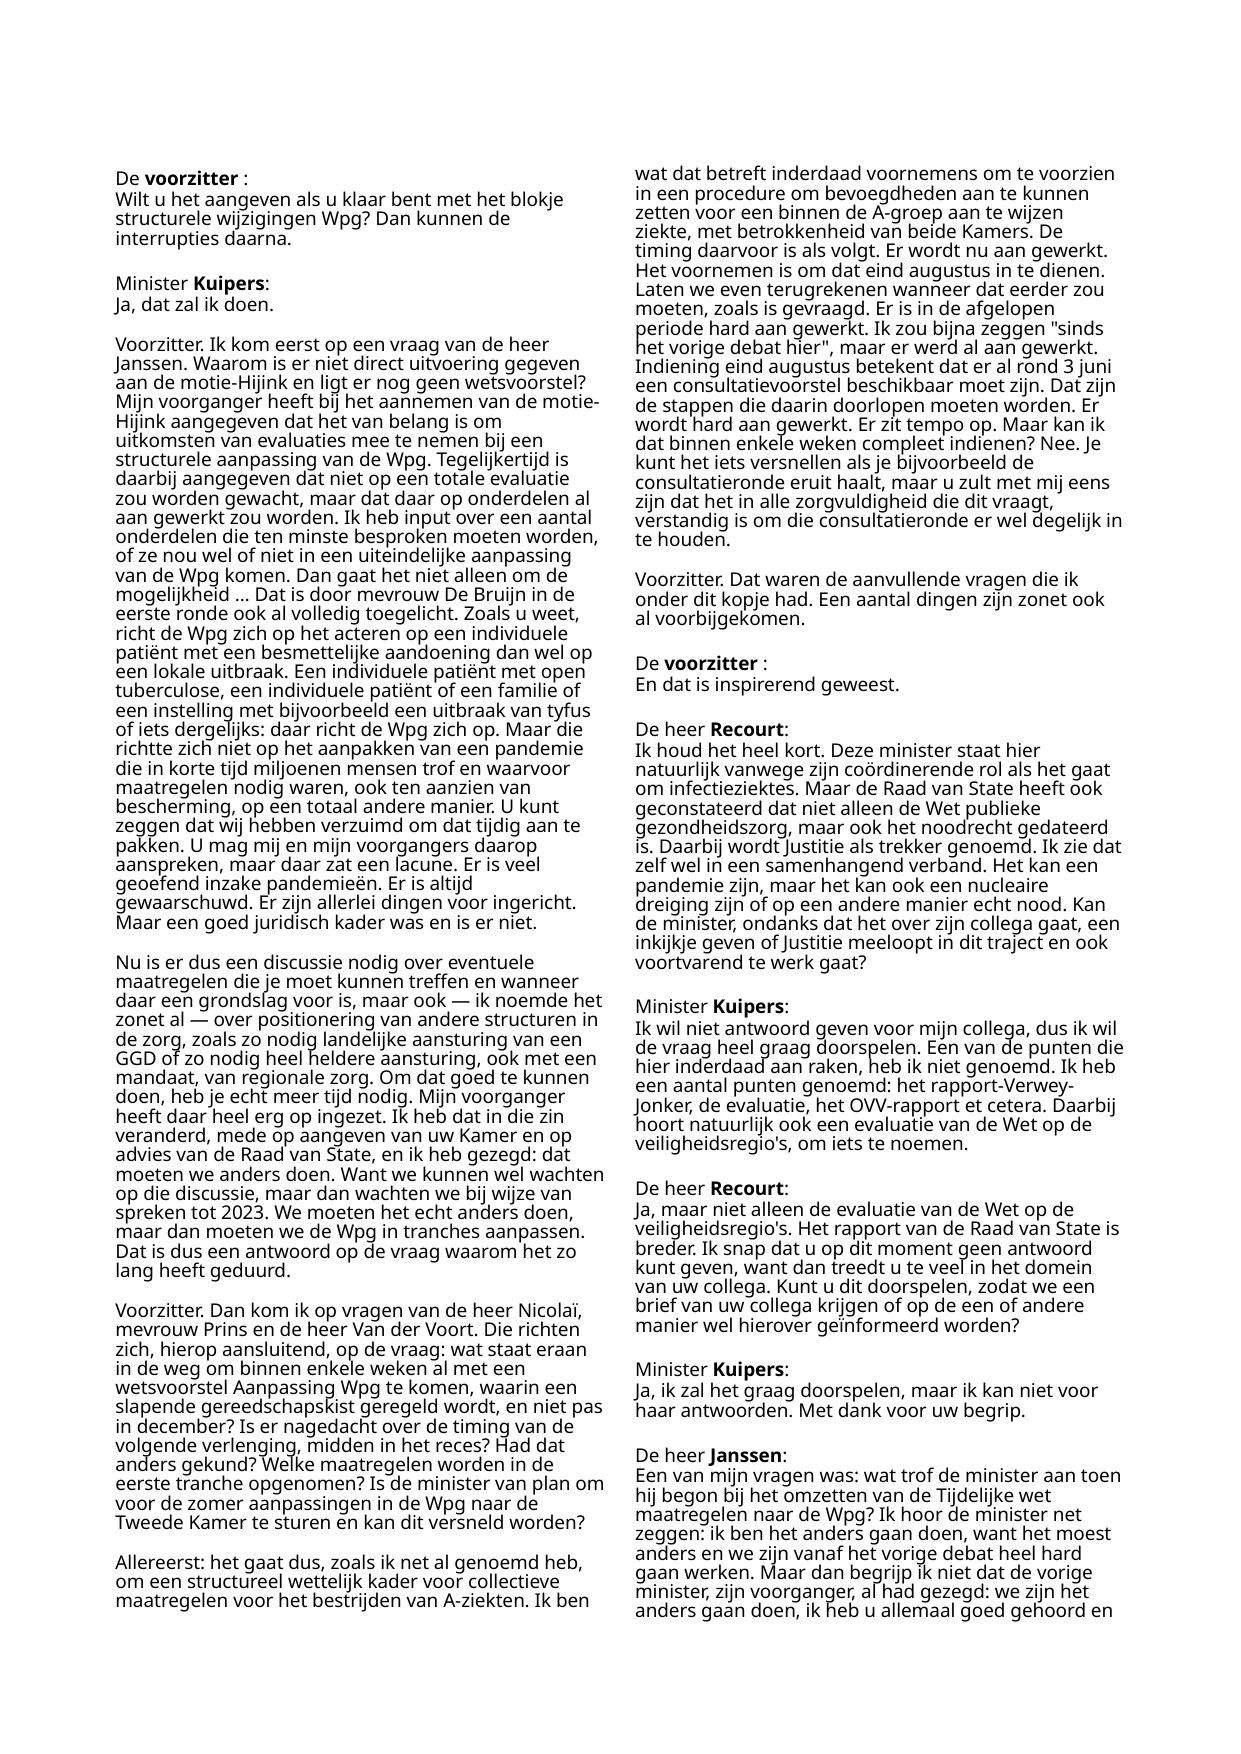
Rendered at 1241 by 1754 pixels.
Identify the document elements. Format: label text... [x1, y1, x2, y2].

text Allereerst: het gaat dus, zoals ik net al genoemd heb, om een structureel wettelijk kader voor collectieve maatregelen voor het bestrijden van A-ziekten. Ik ben [115, 1554, 605, 1612]
text De heer Recourt: [635, 716, 1125, 742]
text Minister Kuipers: [115, 270, 605, 296]
text En dat is inspirerend geweest. [635, 676, 1125, 695]
text Voorzitter. Ik kom eerst op een vraag van de heer Janssen. Waarom is er niet direct uitvoering gegeven aan de motie-Hijink en ligt er nog geen wetsvoorstel? Mijn voorganger heeft bij het aannemen van de motie-Hijink aangegeven dat het van belang is om uitkomsten van evaluaties mee te nemen bij een structurele aanpassing van de Wpg. Tegelijkertijd is daarbij aangegeven dat niet op een totale evaluatie zou worden gewacht, maar dat daar op onderdelen al aan gewerkt zou worden. Ik heb input over een aantal onderdelen die ten minste besproken moeten worden, of ze nou wel of niet in een uiteindelijke aanpassing van de Wpg komen. Dan gaat het niet alleen om de mogelijkheid … Dat is door mevrouw De Bruijn in de eerste ronde ook al volledig toegelicht. Zoals u weet, richt de Wpg zich op het acteren op een individuele patiënt met een besmettelijke aandoening dan wel op een lokale uitbraak. Een individuele patiënt met open tuberculose, een individuele patiënt of een familie of een instelling met bijvoorbeeld een uitbraak van tyfus of iets dergelijks: daar richt de Wpg zich op. Maar die richtte zich niet op het aanpakken van een pandemie die in korte tijd miljoenen mensen trof en waarvoor maatregelen nodig waren, ook ten aanzien van bescherming, op een totaal andere manier. U kunt zeggen dat wij hebben verzuimd om dat tijdig aan te pakken. U mag mij en mijn voorgangers daarop aanspreken, maar daar zat een lacune. Er is veel geoefend inzake pandemieën. Er is altijd gewaarschuwd. Er zijn allerlei dingen voor ingericht. Maar een goed juridisch kader was en is er niet. [115, 336, 605, 933]
text Minister Kuipers: [635, 994, 1125, 1019]
text Voorzitter. Dan kom ik op vragen van de heer Nicolaï, mevrouw Prins en de heer Van der Voort. Die richten zich, hierop aansluitend, op de vraag: wat staat eraan in de weg om binnen enkele weken al met een wetsvoorstel Aanpassing Wpg te komen, waarin een slapende gereedschapskist geregeld wordt, en niet pas in december? Is er nagedacht over de timing van de volgende verlenging, midden in het reces? Had dat anders gekund? Welke maatregelen worden in de eerste tranche opgenomen? Is de minister van plan om voor de zomer aanpassingen in de Wpg naar de Tweede Kamer te sturen en kan dit versneld worden? [115, 1302, 605, 1533]
text De heer Recourt: [635, 1175, 1125, 1201]
text Ja, dat zal ik doen. [115, 296, 605, 315]
text Ja, maar niet alleen de evaluatie van de Wet op de veiligheidsregio's. Het rapport van de Raad van State is breder. Ik snap dat u op dit moment geen antwoord kunt geven, want dan treedt u te veel in het domein van uw collega. Kunt u dit doorspelen, zodat we een brief van uw collega krijgen of op de een of andere manier wel hierover geïnformeerd worden? [635, 1201, 1125, 1336]
text Ik wil niet antwoord geven voor mijn collega, dus ik wil de vraag heel graag doorspelen. Een van de punten die hier inderdaad aan raken, heb ik niet genoemd. Ik heb een aantal punten genoemd: het rapport-Verwey-Jonker, de evaluatie, het OVV-rapport et cetera. Daarbij hoort natuurlijk ook een evaluatie van de Wet op de veiligheidsregio's, om iets te noemen. [635, 1019, 1125, 1154]
text Wilt u het aangeven als u klaar bent met het blokje structurele wijzigingen Wpg? Dan kunnen de interrupties daarna. [115, 191, 605, 249]
text Voorzitter. Dat waren de aanvullende vragen die ik onder dit kopje had. Een aantal dingen zijn zonet ook al voorbijgekomen. [635, 571, 1125, 629]
text Een van mijn vragen was: wat trof de minister aan toen hij begon bij het omzetten van de Tijdelijke wet maatregelen naar de Wpg? Ik hoor de minister net zeggen: ik ben het anders gaan doen, want het moest anders en we zijn vanaf het vorige debat heel hard gaan werken. Maar dan begrijp ik niet dat de vorige minister, zijn voorganger, al had gezegd: we zijn het anders gaan doen, ik heb u allemaal goed gehoord en [635, 1467, 1125, 1622]
text Minister Kuipers: [635, 1357, 1125, 1382]
text Ja, ik zal het graag doorspelen, maar ik kan niet voor haar antwoorden. Met dank voor uw begrip. [635, 1382, 1125, 1421]
text wat dat betreft inderdaad voornemens om te voorzien in een procedure om bevoegdheden aan te kunnen zetten voor een binnen de A-groep aan te wijzen ziekte, met betrokkenheid van beide Kamers. De timing daarvoor is als volgt. Er wordt nu aan gewerkt. Het voornemen is om dat eind augustus in te dienen. Laten we even terugrekenen wanneer dat eerder zou moeten, zoals is gevraagd. Er is in de afgelopen periode hard aan gewerkt. Ik zou bijna zeggen "sinds het vorige debat hier", maar er werd al aan gewerkt. Indiening eind augustus betekent dat er al rond 3 juni een consultatievoorstel beschikbaar moet zijn. Dat zijn de stappen die daarin doorlopen moeten worden. Er wordt hard aan gewerkt. Er zit tempo op. Maar kan ik dat binnen enkele weken compleet indienen? Nee. Je kunt het iets versnellen als je bijvoorbeeld de consultatieronde eruit haalt, maar u zult met mij eens zijn dat het in alle zorgvuldigheid die dit vraagt, verstandig is om die consultatieronde er wel degelijk in te houden. [635, 165, 1125, 551]
text De voorzitter : [635, 650, 1125, 676]
text Nu is er dus een discussie nodig over eventuele maatregelen die je moet kunnen treffen en wanneer daar een grondslag voor is, maar ook — ik noemde het zonet al — over positionering van andere structuren in de zorg, zoals zo nodig landelijke aansturing van een GGD of zo nodig heel heldere aansturing, ook met een mandaat, van regionale zorg. Om dat goed te kunnen doen, heb je echt meer tijd nodig. Mijn voorganger heeft daar heel erg op ingezet. Ik heb dat in die zin veranderd, mede op aangeven van uw Kamer en op advies van de Raad van State, en ik heb gezegd: dat moeten we anders doen. Want we kunnen wel wachten op die discussie, maar dan wachten we bij wijze van spreken tot 2023. We moeten het echt anders doen, maar dan moeten we de Wpg in tranches aanpassen. Dat is dus een antwoord op de vraag waarom het zo lang heeft geduurd. [115, 954, 605, 1281]
text De heer Janssen: [635, 1442, 1125, 1467]
text De voorzitter : [115, 165, 605, 191]
text Ik houd het heel kort. Deze minister staat hier natuurlijk vanwege zijn coördinerende rol als het gaat om infectieziektes. Maar de Raad van State heeft ook geconstateerd dat niet alleen de Wet publieke gezondheidszorg, maar ook het noodrecht gedateerd is. Daarbij wordt Justitie als trekker genoemd. Ik zie dat zelf wel in een samenhangend verband. Het kan een pandemie zijn, maar het kan ook een nucleaire dreiging zijn of op een andere manier echt nood. Kan de minister, ondanks dat het over zijn collega gaat, een inkijkje geven of Justitie meeloopt in dit traject en ook voortvarend te werk gaat? [635, 742, 1125, 973]
